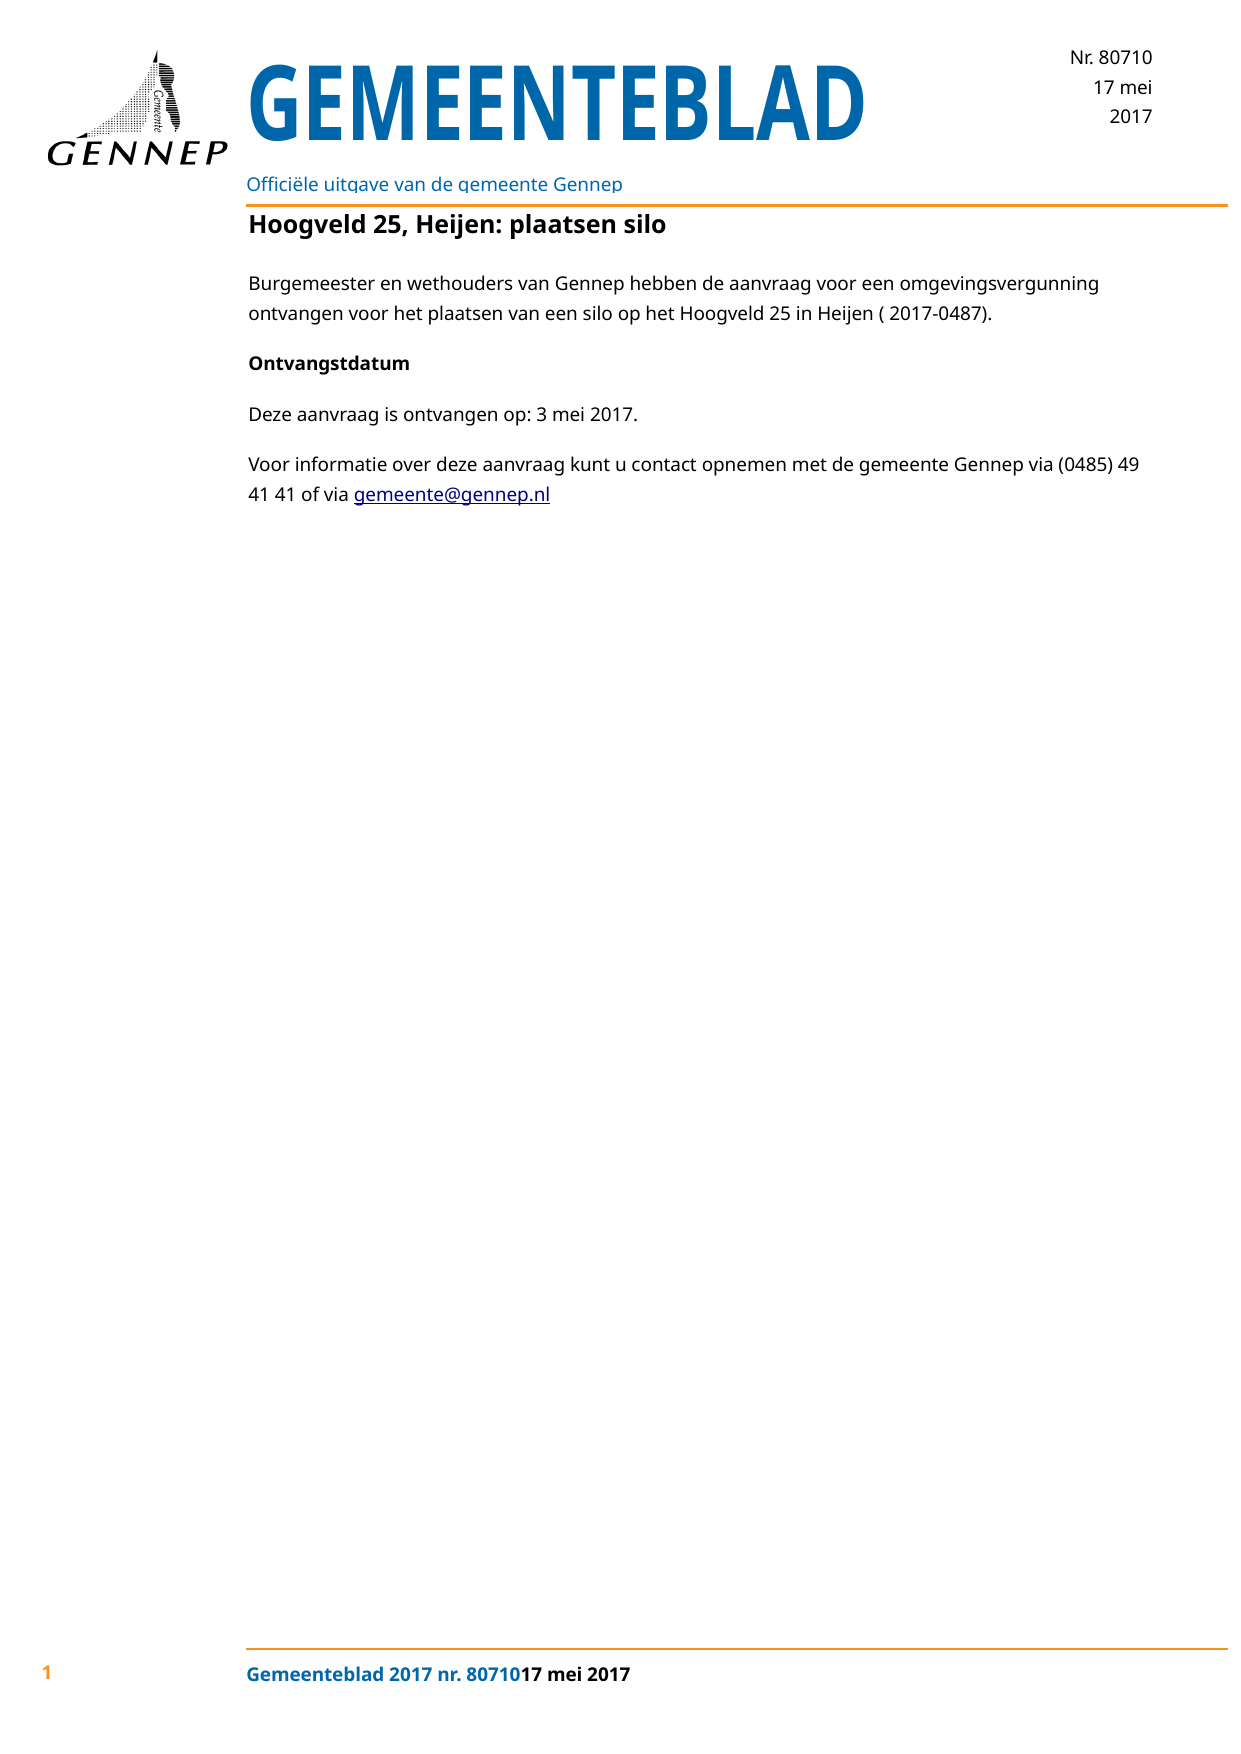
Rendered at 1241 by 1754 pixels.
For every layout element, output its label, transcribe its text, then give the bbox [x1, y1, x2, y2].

text Ontvangstdatum [248, 350, 1152, 376]
text Hoogveld 25, Heijen: plaatsen silo [248, 207, 1152, 241]
text Deze aanvraag is ontvangen op: 3 mei 2017. [248, 401, 1152, 426]
text Burgemeester en wethouders van Gennep hebben de aanvraag voor een omgevingsvergunning ontvangen voor het plaatsen van een silo op het Hoogveld 25 in Heijen ( 2017-0487). [248, 270, 1152, 326]
picture [41, 47, 231, 172]
text Voor informatie over deze aanvraag kunt u contact opnemen met de gemeente Gennep via (0485) 49 41 41 of via gemeente@gennep.nl [248, 451, 1152, 506]
